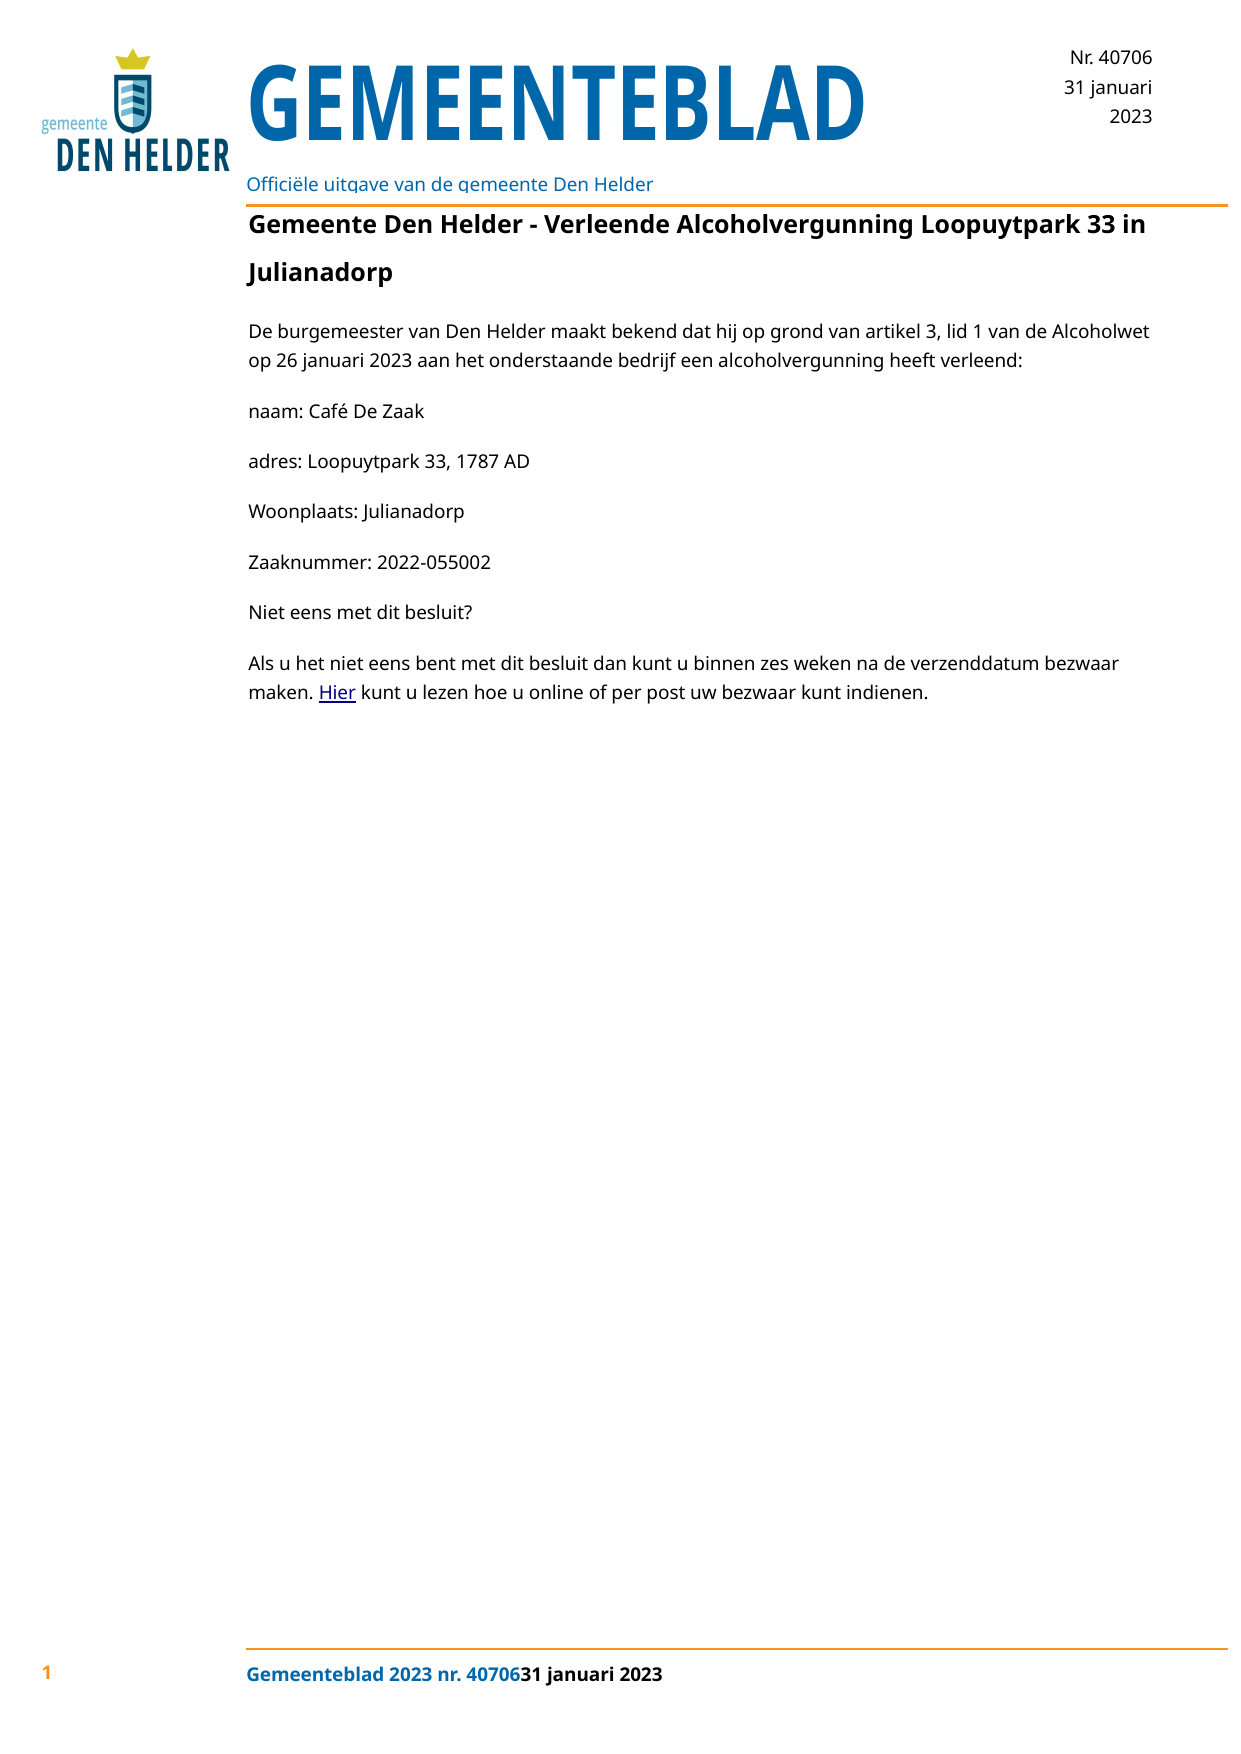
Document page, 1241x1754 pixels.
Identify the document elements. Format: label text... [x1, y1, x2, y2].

text naam: Café De Zaak [248, 398, 1152, 424]
text Niet eens met dit besluit? [248, 599, 1152, 625]
text De burgemeester van Den Helder maakt bekend dat hij op grond van artikel 3, lid 1 van de Alcoholwet op 26 januari 2023 aan het onderstaande bedrijf een alcoholvergunning heeft verleend: [248, 318, 1152, 373]
picture [63, 144, 68, 165]
picture [100, 154, 106, 172]
text Zaaknummer: 2022-055002 [248, 549, 1152, 575]
picture [41, 47, 231, 172]
text Als u het niet eens bent met dit besluit dan kunt u binnen zes weken na de verzenddatum bezwaar maken. Hier kunt u lezen hoe u online of per post uw bezwaar kunt indienen. [248, 650, 1152, 705]
picture [130, 157, 135, 172]
picture [182, 144, 187, 165]
text adres: Loopuytpark 33, 1787 AD [248, 448, 1152, 474]
text Woonplaats: Julianadorp [248, 499, 1152, 524]
picture [220, 160, 224, 172]
text Gemeente Den Helder - Verleende Alcoholvergunning Loopuytpark 33 in Julianadorp [248, 207, 1152, 288]
